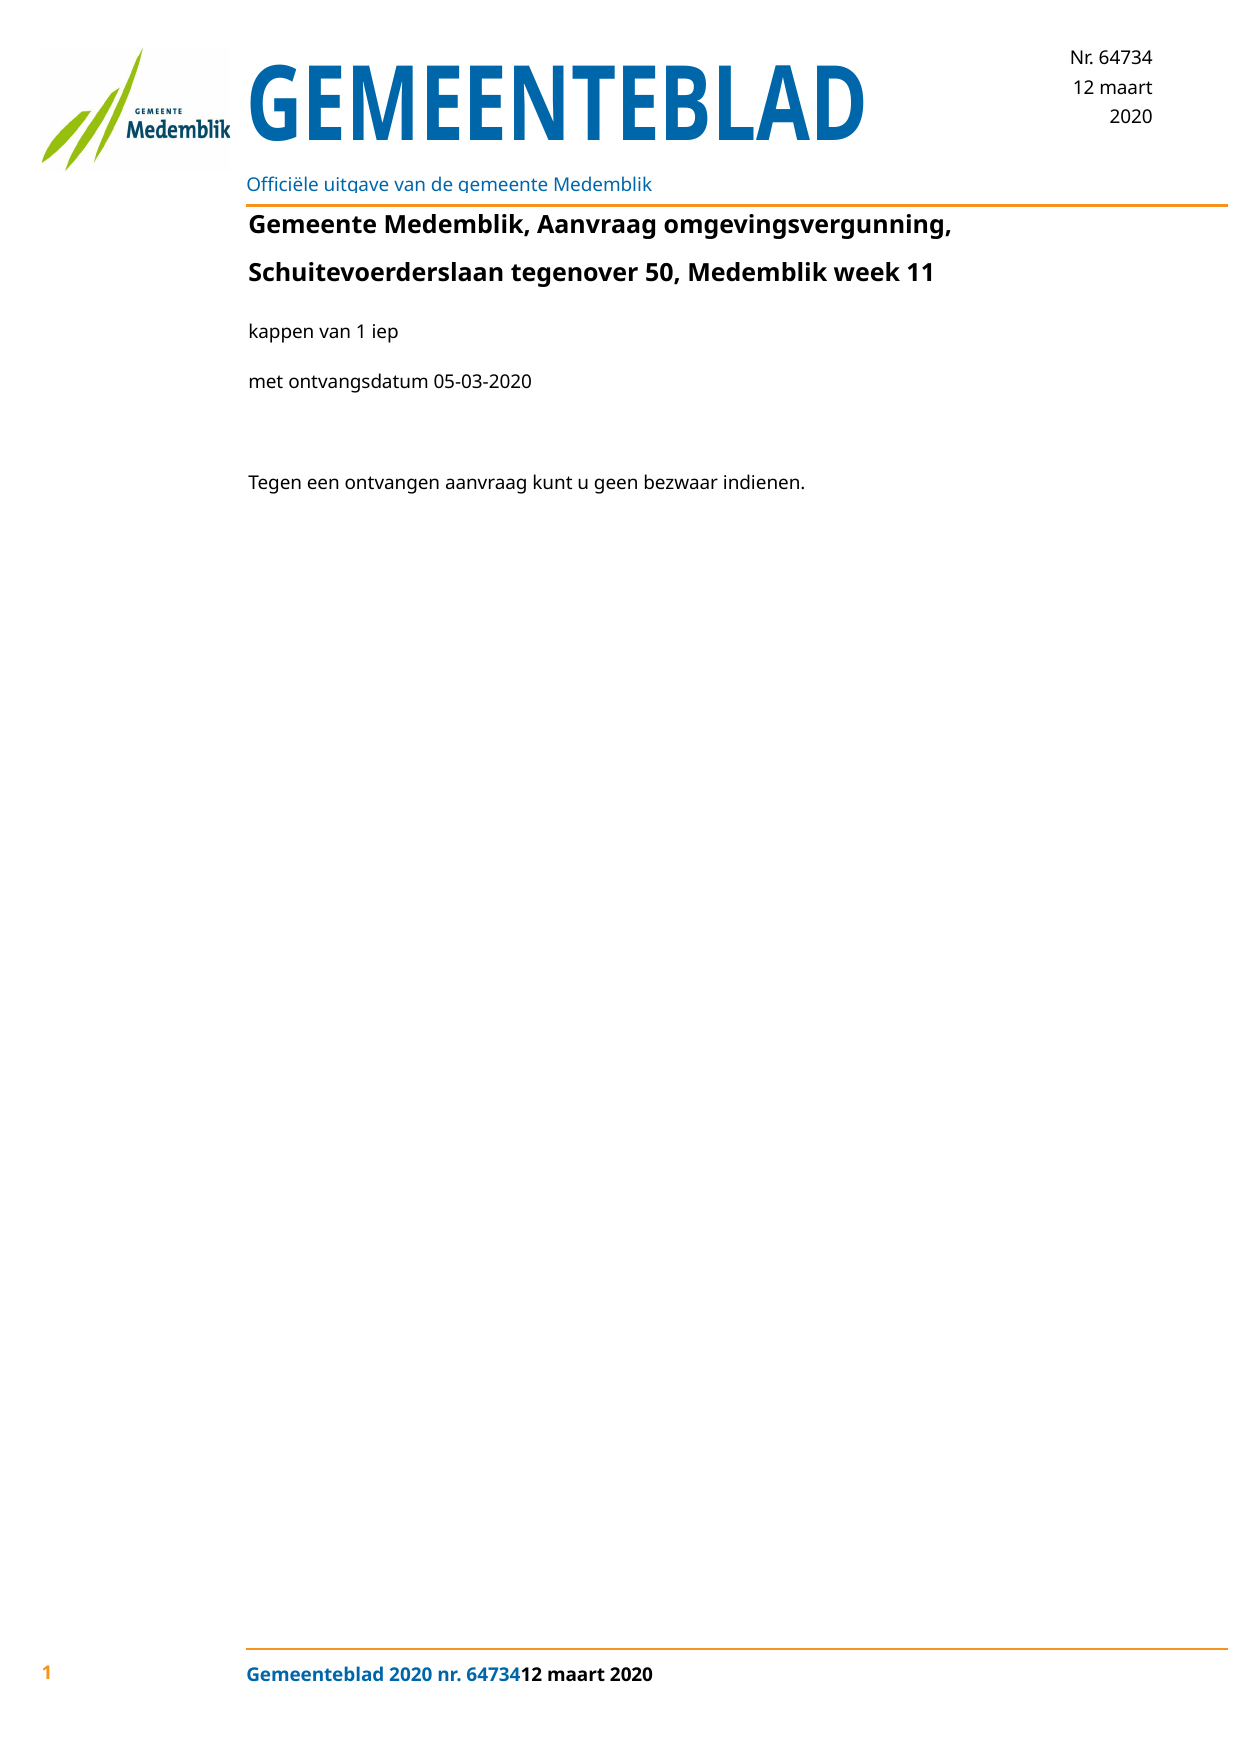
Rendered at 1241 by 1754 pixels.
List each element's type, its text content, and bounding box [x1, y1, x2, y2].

text Gemeente Medemblik, Aanvraag omgevingsvergunning, Schuitevoerderslaan tegenover 50, Medemblik week 11 [248, 207, 1152, 288]
picture [41, 47, 231, 172]
text met ontvangsdatum 05-03-2020 [248, 368, 1152, 394]
text kappen van 1 iep [248, 318, 1152, 344]
text Tegen een ontvangen aanvraag kunt u geen bezwaar indienen. [248, 469, 1152, 495]
